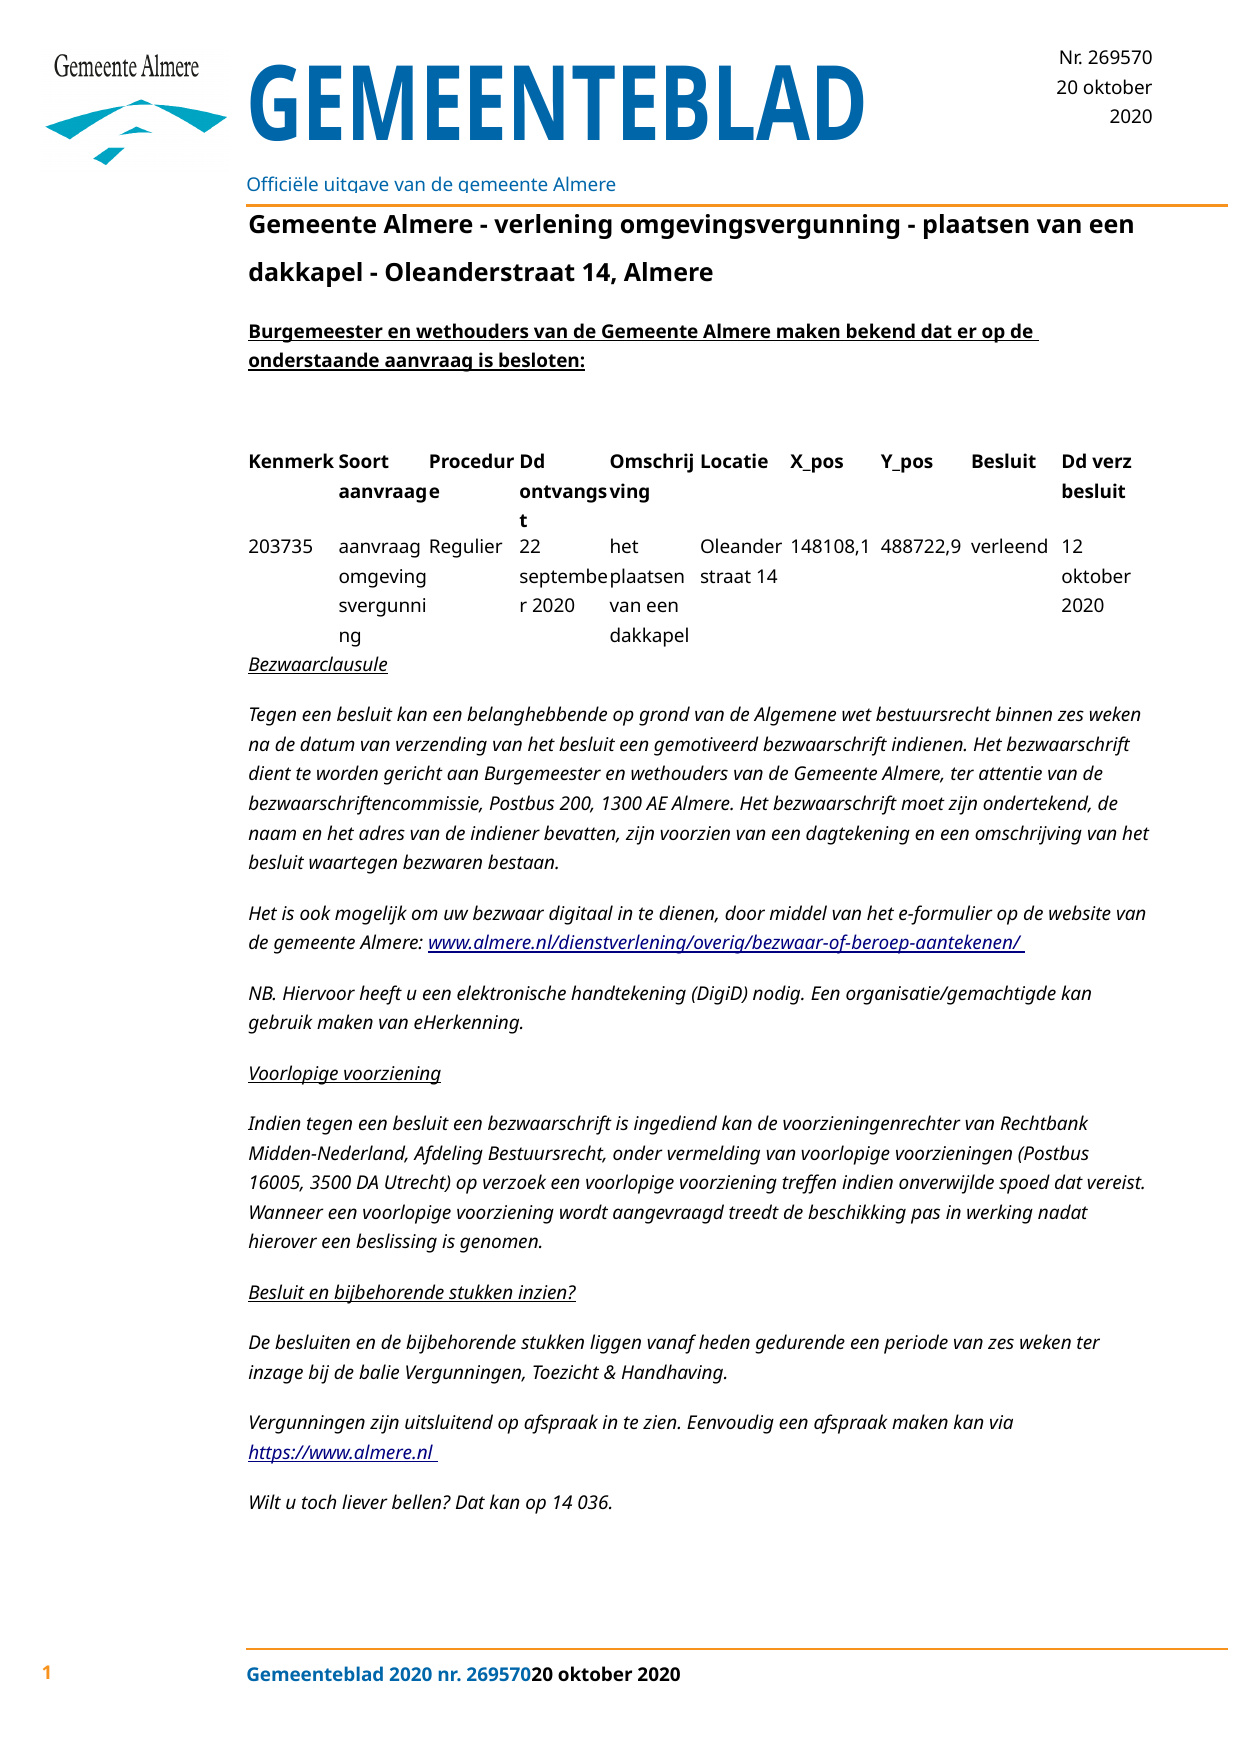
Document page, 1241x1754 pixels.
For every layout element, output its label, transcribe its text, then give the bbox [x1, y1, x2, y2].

table_cell verleend [971, 533, 1061, 648]
text De besluiten en de bijbehorende stukken liggen vanaf heden gedurende een periode van zes weken ter inzage bij de balie Vergunningen, Toezicht & Handhaving. [248, 1329, 1152, 1385]
table_cell 22 september 2020 [519, 533, 609, 648]
table_cell 488722,9 [881, 533, 971, 648]
text Wilt u toch liever bellen? Dat kan op 14 036. [248, 1489, 1152, 1515]
table_cell aanvraag omgevingsvergunning [338, 533, 429, 648]
table_cell het plaatsen van een dakkapel [609, 533, 700, 648]
table_header Kenmerk [248, 449, 338, 533]
table_cell 148108,1 [790, 533, 881, 648]
table_header Locatie [700, 449, 790, 533]
text NB. Hiervoor heeft u een elektronische handtekening (DigiD) nodig. Een organisatie/gemachtigde kan gebruik maken van eHerkenning. [248, 980, 1152, 1035]
table_cell 12 oktober 2020 [1061, 533, 1152, 648]
table_header Dd verz besluit [1061, 449, 1152, 533]
text Tegen een besluit kan een belanghebbende op grond van de Algemene wet bestuursrecht binnen zes weken na de datum van verzending van het besluit een gemotiveerd bezwaarschrift indienen. Het bezwaarschrift dient te worden gericht aan Burgemeester en wethouders van de Gemeente Almere, ter attentie van de bezwaarschriftencommissie, Postbus 200, 1300 AE Almere. Het bezwaarschrift moet zijn ondertekend, de naam en het adres van de indiener bevatten, zijn voorzien van een dagtekening en een omschrijving van het besluit waartegen bezwaren bestaan. [248, 701, 1152, 875]
text Burgemeester en wethouders van de Gemeente Almere maken bekend dat er op de onderstaande aanvraag is besloten: [248, 318, 1152, 373]
text Bezwaarclausule [248, 651, 1152, 677]
picture [41, 47, 231, 172]
table_header X_pos [790, 449, 881, 533]
text Gemeente Almere - verlening omgevingsvergunning - plaatsen van een dakkapel - Oleanderstraat 14, Almere [248, 207, 1152, 288]
table_header Procedure [429, 449, 519, 533]
table_header Soort aanvraag [338, 449, 429, 533]
text Indien tegen een besluit een bezwaarschrift is ingediend kan de voorzieningenrechter van Rechtbank Midden-Nederland, Afdeling Bestuursrecht, onder vermelding van voorlopige voorzieningen (Postbus 16005, 3500 DA Utrecht) op verzoek een voorlopige voorziening treffen indien onverwijlde spoed dat vereist. Wanneer een voorlopige voorziening wordt aangevraagd treedt de beschikking pas in werking nadat hierover een beslissing is genomen. [248, 1110, 1152, 1254]
table_header Besluit [971, 449, 1061, 533]
text Voorlopige voorziening [248, 1060, 1152, 1086]
table_header Omschrijving [609, 449, 700, 533]
table_cell 203735 [248, 533, 338, 648]
table_header Y_pos [881, 449, 971, 533]
table_cell Regulier [429, 533, 519, 648]
text Besluit en bijbehorende stukken inzien? [248, 1279, 1152, 1305]
table_cell Oleanderstraat 14 [700, 533, 790, 648]
text Vergunningen zijn uitsluitend op afspraak in te zien. Eenvoudig een afspraak maken kan via https://www.almere.nl [248, 1409, 1152, 1465]
table_header Dd ontvangst [519, 449, 609, 533]
text Het is ook mogelijk om uw bezwaar digitaal in te dienen, door middel van het e-formulier op de website van de gemeente Almere: www.almere.nl/dienstverlening/overig/bezwaar-of-beroep-aantekenen/ [248, 900, 1152, 955]
